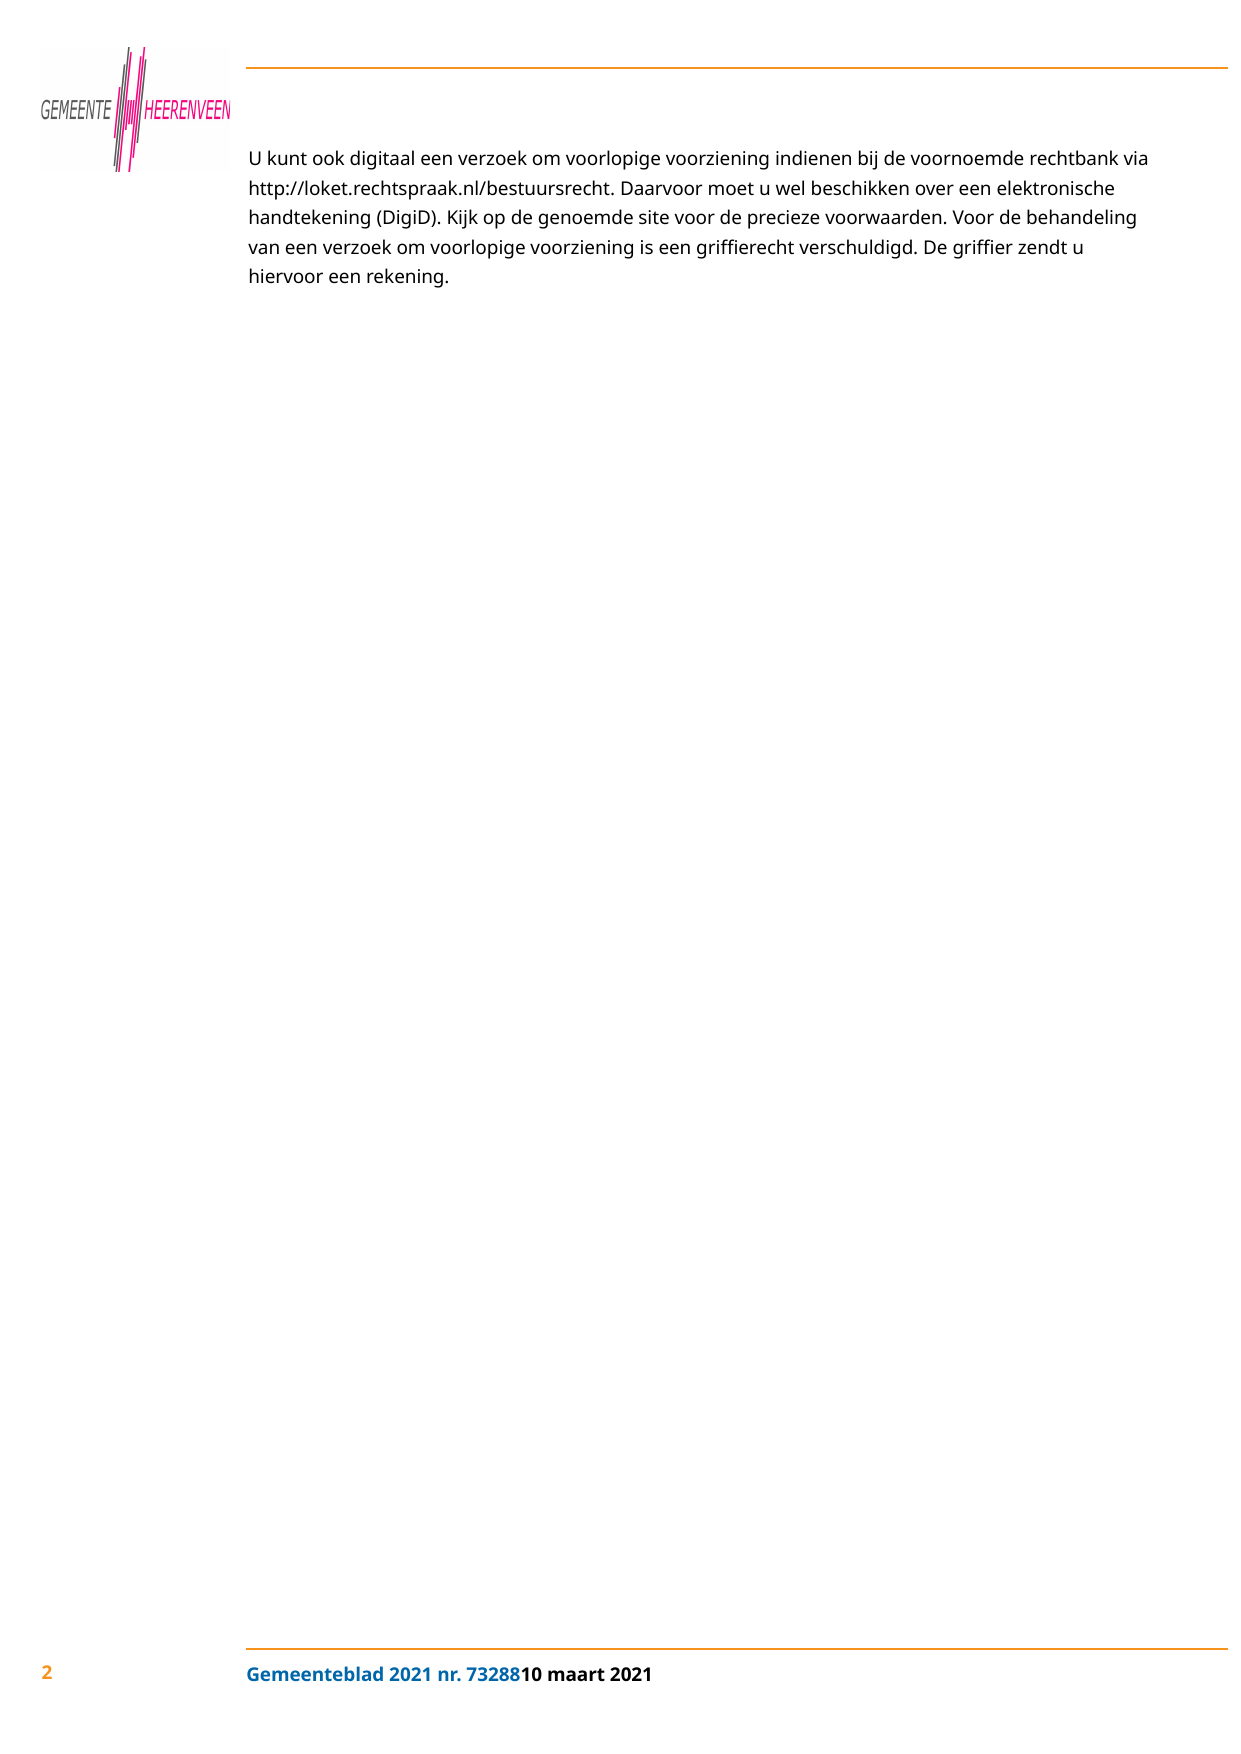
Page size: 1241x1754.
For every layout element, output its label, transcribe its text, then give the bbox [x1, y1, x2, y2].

picture [41, 47, 231, 172]
text U kunt ook digitaal een verzoek om voorlopige voorziening indienen bij de voornoemde rechtbank via http://loket.rechtspraak.nl/bestuursrecht. Daarvoor moet u wel beschikken over een elektronische handtekening (DigiD). Kijk op de genoemde site voor de precieze voorwaarden. Voor de behandeling van een verzoek om voorlopige voorziening is een griffierecht verschuldigd. De griffier zendt u hiervoor een rekening. [248, 145, 1152, 289]
